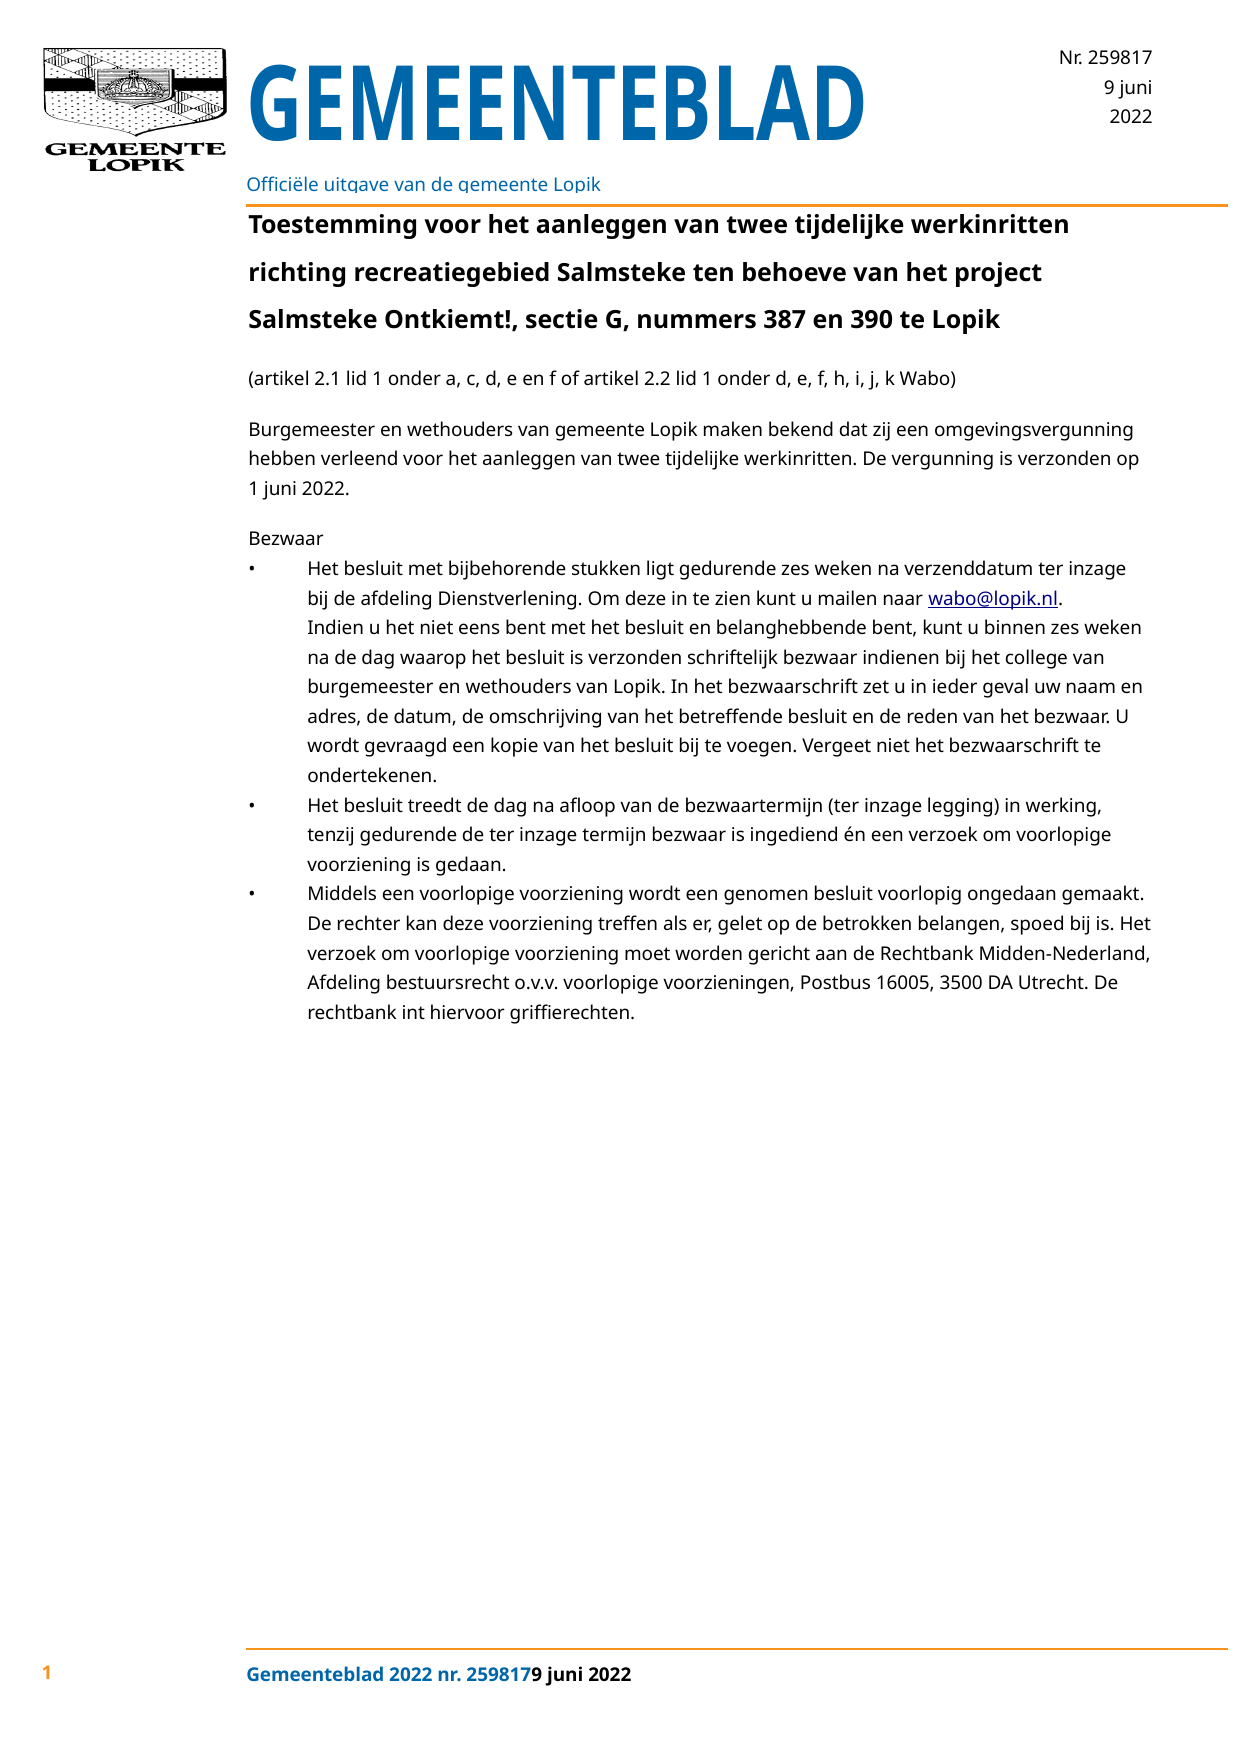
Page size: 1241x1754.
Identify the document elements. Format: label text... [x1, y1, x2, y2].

list Middels een voorlopige voorziening wordt een genomen besluit voorlopig ongedaan gemaakt. De rechter kan deze voorziening treffen als er, gelet op de betrokken belangen, spoed bij is. Het verzoek om voorlopige voorziening moet worden gericht aan de Rechtbank Midden-Nederland, Afdeling bestuursrecht o.v.v. voorlopige voorzieningen, Postbus 16005, 3500 DA Utrecht. De rechtbank int hiervoor griffierechten. [248, 881, 1152, 1024]
picture [41, 47, 231, 172]
text Bezwaar [248, 526, 1152, 551]
list Het besluit treedt de dag na afloop van de bezwaartermijn (ter inzage legging) in werking, tenzij gedurende de ter inzage termijn bezwaar is ingediend én een verzoek om voorlopige voorziening is gedaan. [248, 792, 1152, 877]
list Het besluit met bijbehorende stukken ligt gedurende zes weken na verzenddatum ter inzage bij de afdeling Dienstverlening. Om deze in te zien kunt u mailen naar wabo@lopik.nl. [248, 555, 1152, 610]
list Indien u het niet eens bent met het besluit en belanghebbende bent, kunt u binnen zes weken na de dag waarop het besluit is verzonden schriftelijk bezwaar indienen bij het college van burgemeester en wethouders van Lopik. In het bezwaarschrift zet u in ieder geval uw naam en adres, de datum, de omschrijving van het betreffende besluit en de reden van het bezwaar. U wordt gevraagd een kopie van het besluit bij te voegen. Vergeet niet het bezwaarschrift te ondertekenen. [248, 614, 1152, 788]
text Burgemeester en wethouders van gemeente Lopik maken bekend dat zij een omgevingsvergunning hebben verleend voor het aanleggen van twee tijdelijke werkinritten. De vergunning is verzonden op 1 juni 2022. [248, 416, 1152, 501]
text (artikel 2.1 lid 1 onder a, c, d, e en f of artikel 2.2 lid 1 onder d, e, f, h, i, j, k Wabo) [248, 366, 1152, 391]
text Toestemming voor het aanleggen van twee tijdelijke werkinritten richting recreatiegebied Salmsteke ten behoeve van het project Salmsteke Ontkiemt!, sectie G, nummers 387 en 390 te Lopik [248, 207, 1152, 336]
